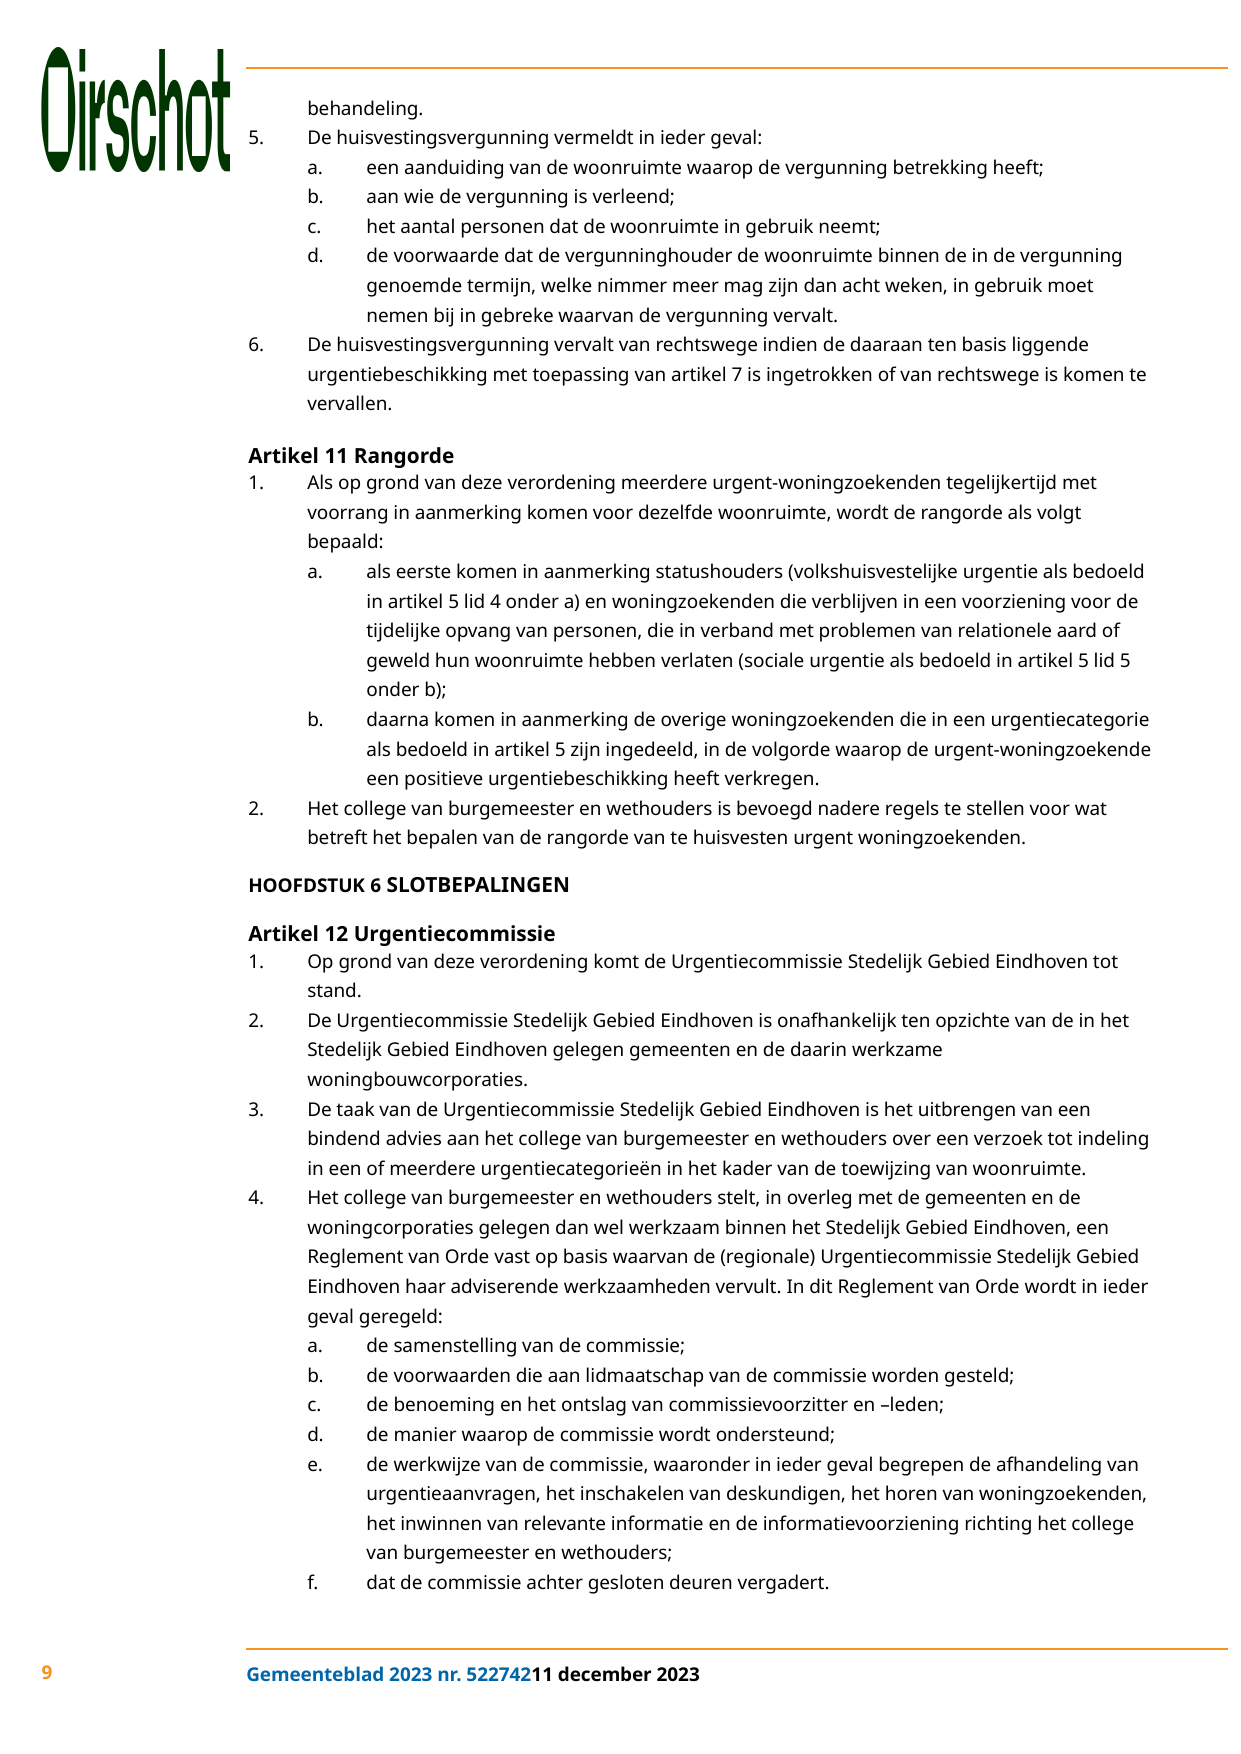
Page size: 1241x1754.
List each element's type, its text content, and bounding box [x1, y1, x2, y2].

list als eerste komen in aanmerking statushouders (volkshuisvestelijke urgentie als bedoeld in artikel 5 lid 4 onder a) en woningzoekenden die verblijven in een voorziening voor de tijdelijke opvang van personen, die in verband met problemen van relationele aard of geweld hun woonruimte hebben verlaten (sociale urgentie als bedoeld in artikel 5 lid 5 onder b); [307, 558, 1152, 702]
text Artikel 12 Urgentiecommissie [248, 919, 1152, 948]
list een aanduiding van de woonruimte waarop de vergunning betrekking heeft; [307, 154, 1152, 180]
text HOOFDSTUK 6 SLOTBEPALINGEN [248, 870, 1152, 898]
list Het college van burgemeester en wethouders is bevoegd nadere regels te stellen voor wat betreft het bepalen van de rangorde van te huisvesten urgent woningzoekenden. [248, 795, 1152, 850]
list daarna komen in aanmerking de overige woningzoekenden die in een urgentiecategorie als bedoeld in artikel 5 zijn ingedeeld, in de volgorde waarop de urgent-woningzoekende een positieve urgentiebeschikking heeft verkregen. [307, 706, 1152, 791]
list De Urgentiecommissie Stedelijk Gebied Eindhoven is onafhankelijk ten opzichte van de in het Stedelijk Gebied Eindhoven gelegen gemeenten en de daarin werkzame woningbouwcorporaties. [248, 1007, 1152, 1092]
list de manier waarop de commissie wordt ondersteund; [307, 1421, 1152, 1447]
list de samenstelling van de commissie; [307, 1332, 1152, 1358]
list Het college van burgemeester en wethouders stelt, in overleg met de gemeenten en de woningcorporaties gelegen dan wel werkzaam binnen het Stedelijk Gebied Eindhoven, een Reglement van Orde vast op basis waarvan de (regionale) Urgentiecommissie Stedelijk Gebied Eindhoven haar adviserende werkzaamheden vervult. In dit Reglement van Orde wordt in ieder geval geregeld: [248, 1184, 1152, 1328]
picture [41, 47, 231, 172]
list de werkwijze van de commissie, waaronder in ieder geval begrepen de afhandeling van urgentieaanvragen, het inschakelen van deskundigen, het horen van woningzoekenden, het inwinnen van relevante informatie en de informatievoorziening richting het college van burgemeester en wethouders; [307, 1451, 1152, 1565]
list de voorwaarden die aan lidmaatschap van de commissie worden gesteld; [307, 1362, 1152, 1388]
list het aantal personen dat de woonruimte in gebruik neemt; [307, 213, 1152, 239]
list De huisvestingsvergunning vervalt van rechtswege indien de daaraan ten basis liggende urgentiebeschikking met toepassing van artikel 7 is ingetrokken of van rechtswege is komen te vervallen. [248, 331, 1152, 416]
list De huisvestingsvergunning vermeldt in ieder geval: [248, 124, 1152, 150]
list behandeling. [248, 95, 1152, 121]
list aan wie de vergunning is verleend; [307, 183, 1152, 209]
list Op grond van deze verordening komt de Urgentiecommissie Stedelijk Gebied Eindhoven tot stand. [248, 948, 1152, 1003]
list dat de commissie achter gesloten deuren vergadert. [307, 1569, 1152, 1595]
list de voorwaarde dat de vergunninghouder de woonruimte binnen de in de vergunning genoemde termijn, welke nimmer meer mag zijn dan acht weken, in gebruik moet nemen bij in gebreke waarvan de vergunning vervalt. [307, 243, 1152, 328]
list Als op grond van deze verordening meerdere urgent-woningzoekenden tegelijkertijd met voorrang in aanmerking komen voor dezelfde woonruimte, wordt de rangorde als volgt bepaald: [248, 469, 1152, 554]
text Artikel 11 Rangorde [248, 441, 1152, 469]
list de benoeming en het ontslag van commissievoorzitter en –leden; [307, 1392, 1152, 1417]
list De taak van de Urgentiecommissie Stedelijk Gebied Eindhoven is het uitbrengen van een bindend advies aan het college van burgemeester en wethouders over een verzoek tot indeling in een of meerdere urgentiecategorieën in het kader van de toewijzing van woonruimte. [248, 1096, 1152, 1181]
